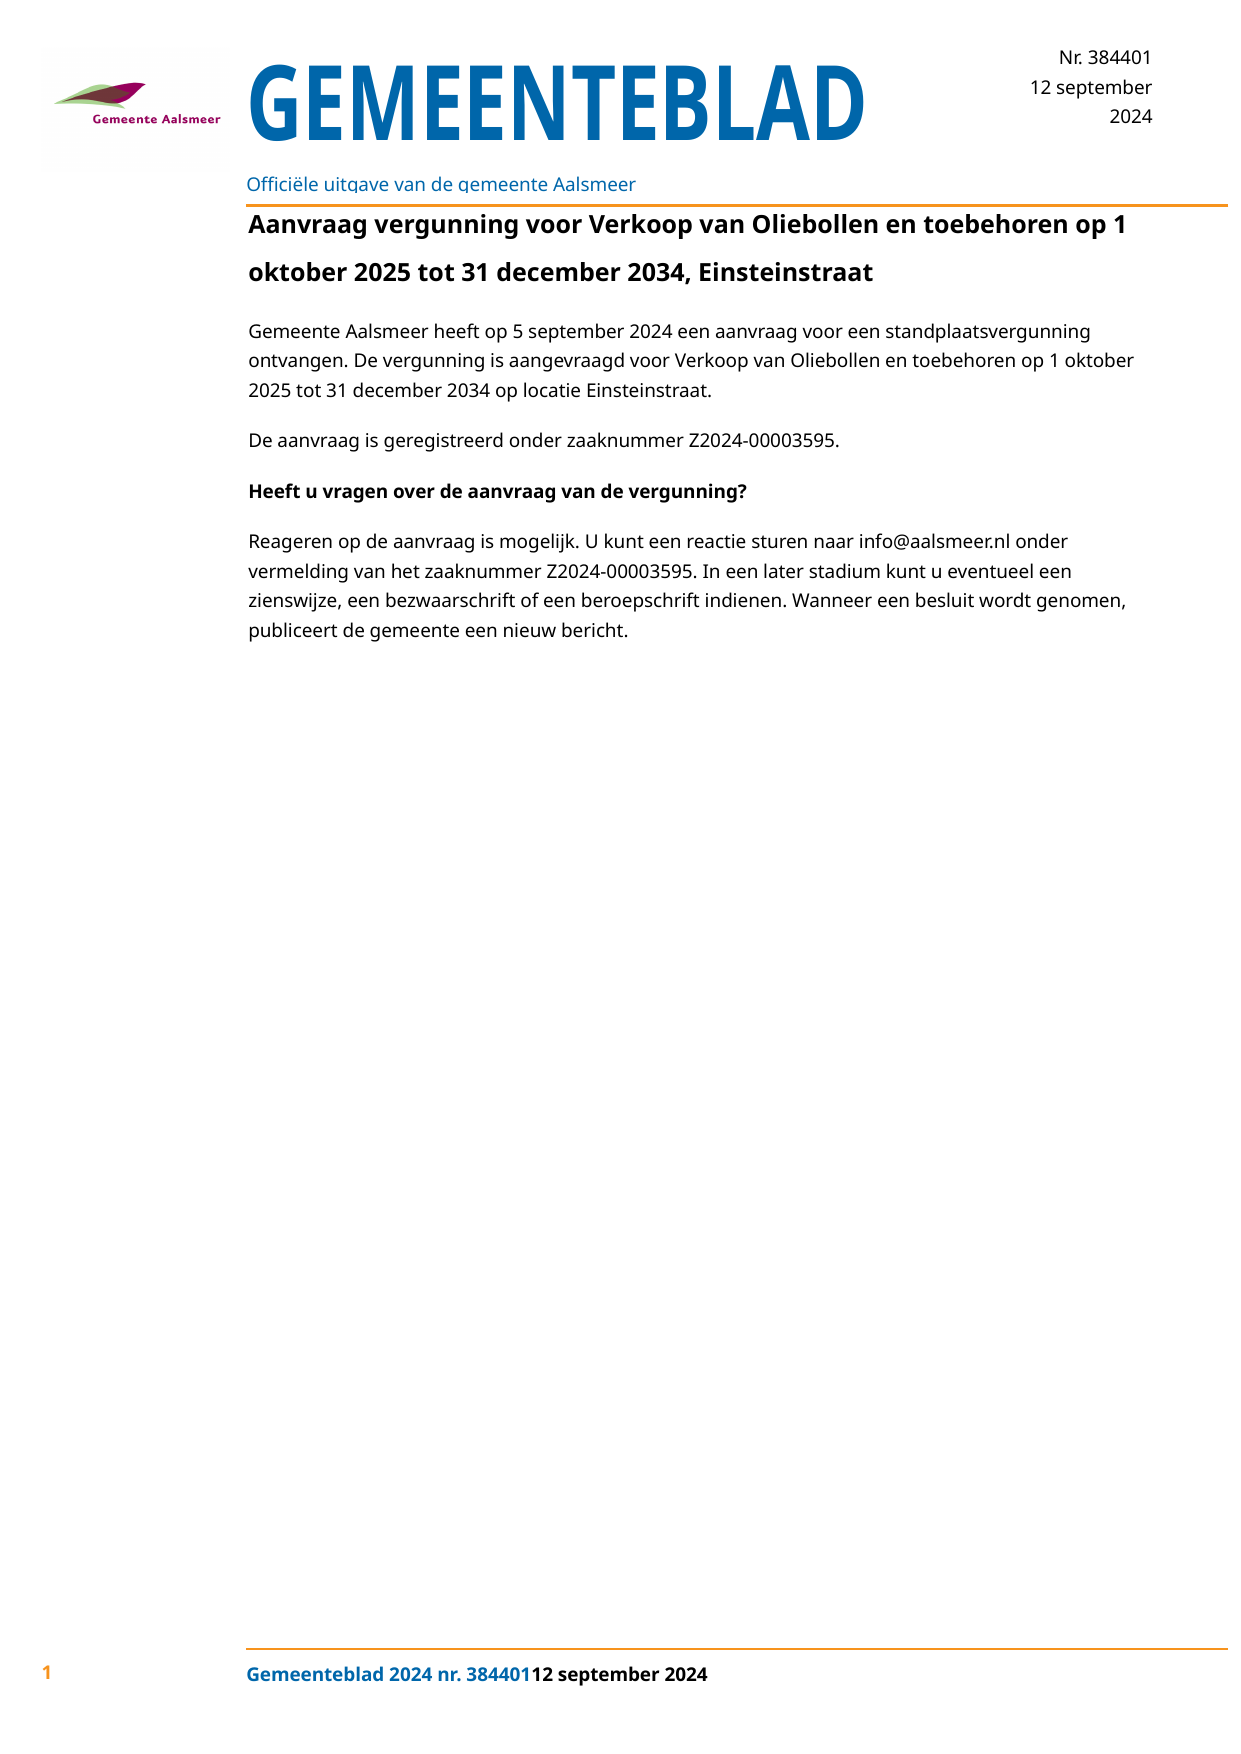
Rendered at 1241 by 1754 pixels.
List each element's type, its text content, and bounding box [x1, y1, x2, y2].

text Aanvraag vergunning voor Verkoop van Oliebollen en toebehoren op 1 oktober 2025 tot 31 december 2034, Einsteinstraat [248, 207, 1152, 288]
text De aanvraag is geregistreerd onder zaaknummer Z2024-00003595. [248, 427, 1152, 453]
text Reageren op de aanvraag is mogelijk. U kunt een reactie sturen naar info@aalsmeer.nl onder vermelding van het zaaknummer Z2024-00003595. In een later stadium kunt u eventueel een zienswijze, een bezwaarschrift of een beroepschrift indienen. Wanneer een besluit wordt genomen, publiceert de gemeente een nieuw bericht. [248, 528, 1152, 643]
picture [41, 47, 231, 172]
text Heeft u vragen over de aanvraag van de vergunning? [248, 478, 1152, 504]
text Gemeente Aalsmeer heeft op 5 september 2024 een aanvraag voor een standplaatsvergunning ontvangen. De vergunning is aangevraagd voor Verkoop van Oliebollen en toebehoren op 1 oktober 2025 tot 31 december 2034 op locatie Einsteinstraat. [248, 318, 1152, 403]
